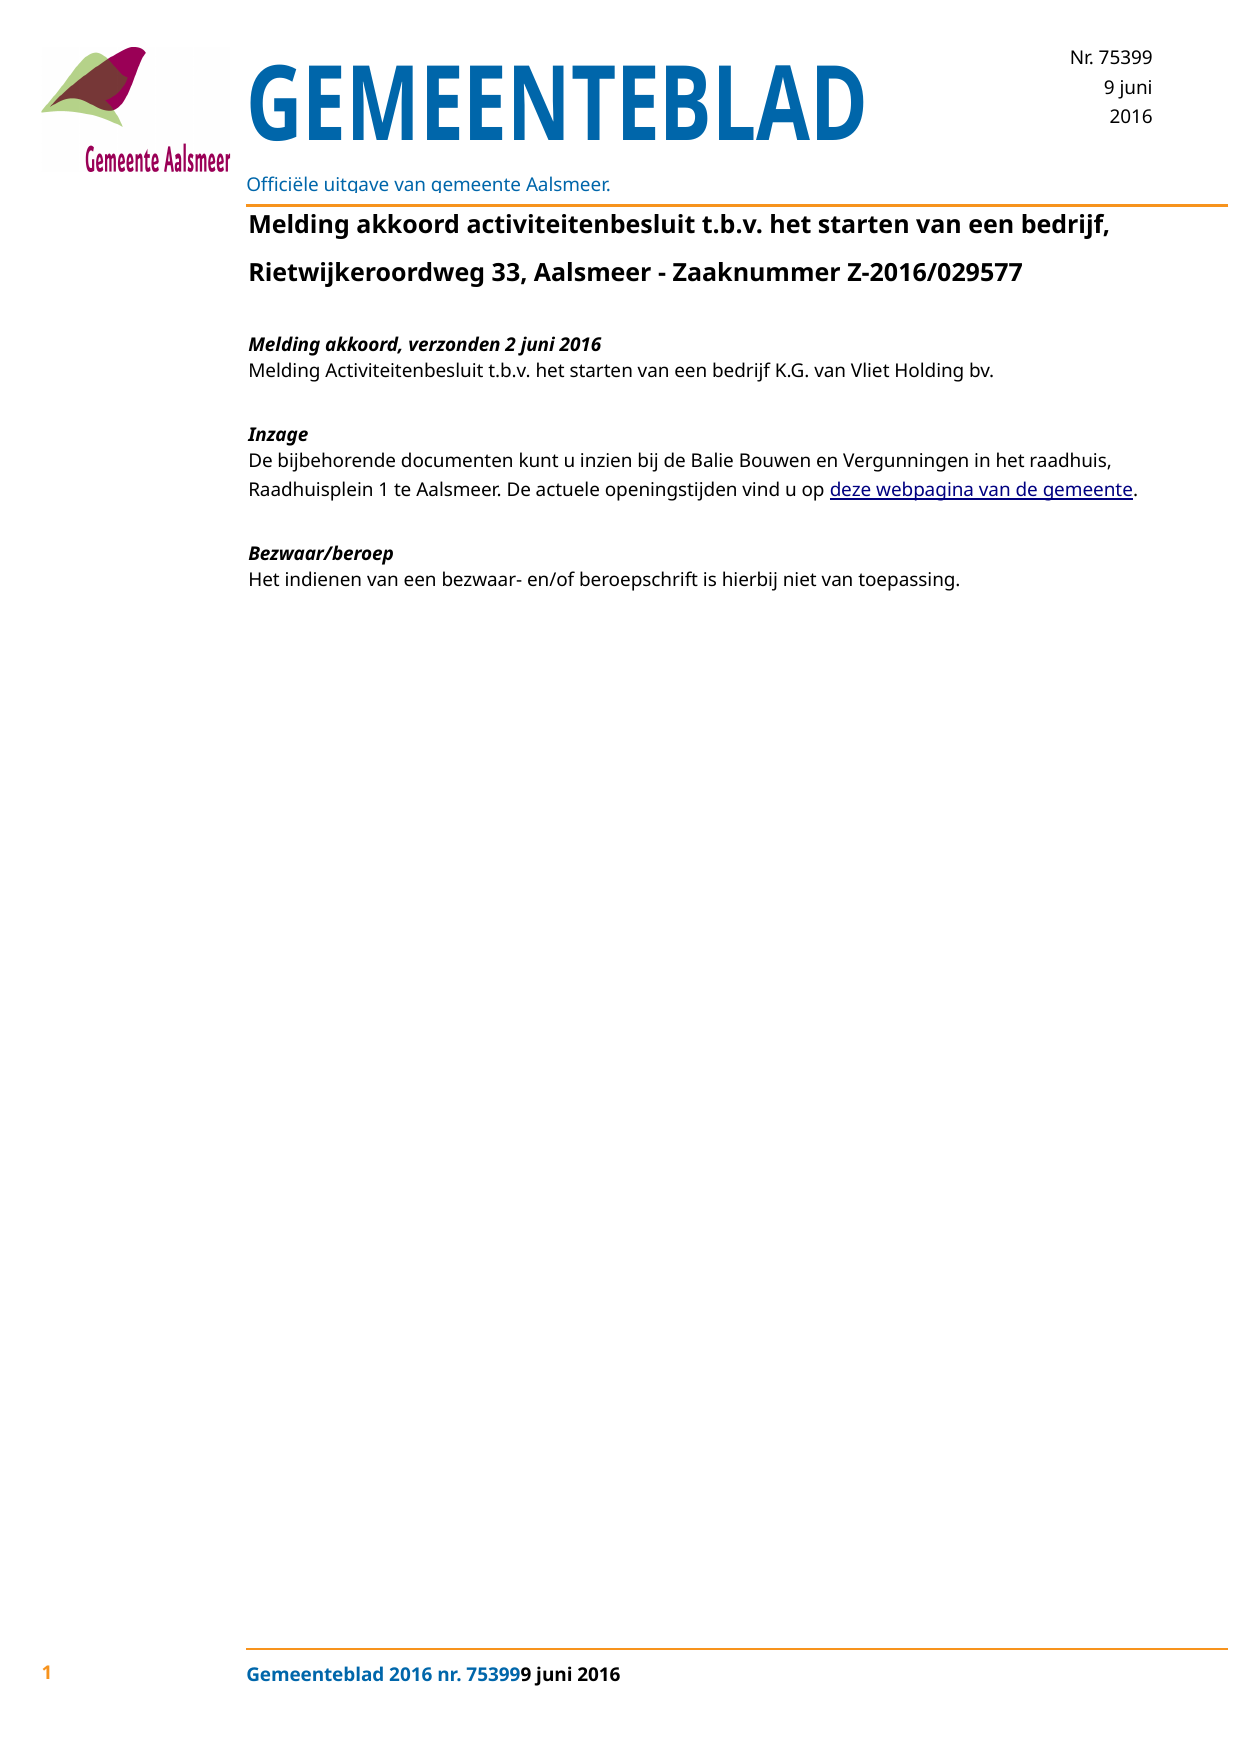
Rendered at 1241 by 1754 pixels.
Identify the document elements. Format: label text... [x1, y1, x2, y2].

text Inzage [248, 421, 1152, 447]
picture [41, 47, 231, 172]
text Melding akkoord, verzonden 2 juni 2016 [248, 331, 1152, 357]
text Bezwaar/beroep [248, 540, 1152, 566]
text Melding akkoord activiteitenbesluit t.b.v. het starten van een bedrijf, Rietwijkeroordweg 33, Aalsmeer - Zaaknummer Z-2016/029577 [248, 207, 1152, 288]
text Melding Activiteitenbesluit t.b.v. het starten van een bedrijf K.G. van Vliet Holding bv. [248, 357, 1152, 383]
text Het indienen van een bezwaar- en/of beroepschrift is hierbij niet van toepassing. [248, 566, 1152, 592]
text De bijbehorende documenten kunt u inzien bij de Balie Bouwen en Vergunningen in het raadhuis, Raadhuisplein 1 te Aalsmeer. De actuele openingstijden vind u op deze webpagina van de gemeente. [248, 447, 1152, 502]
